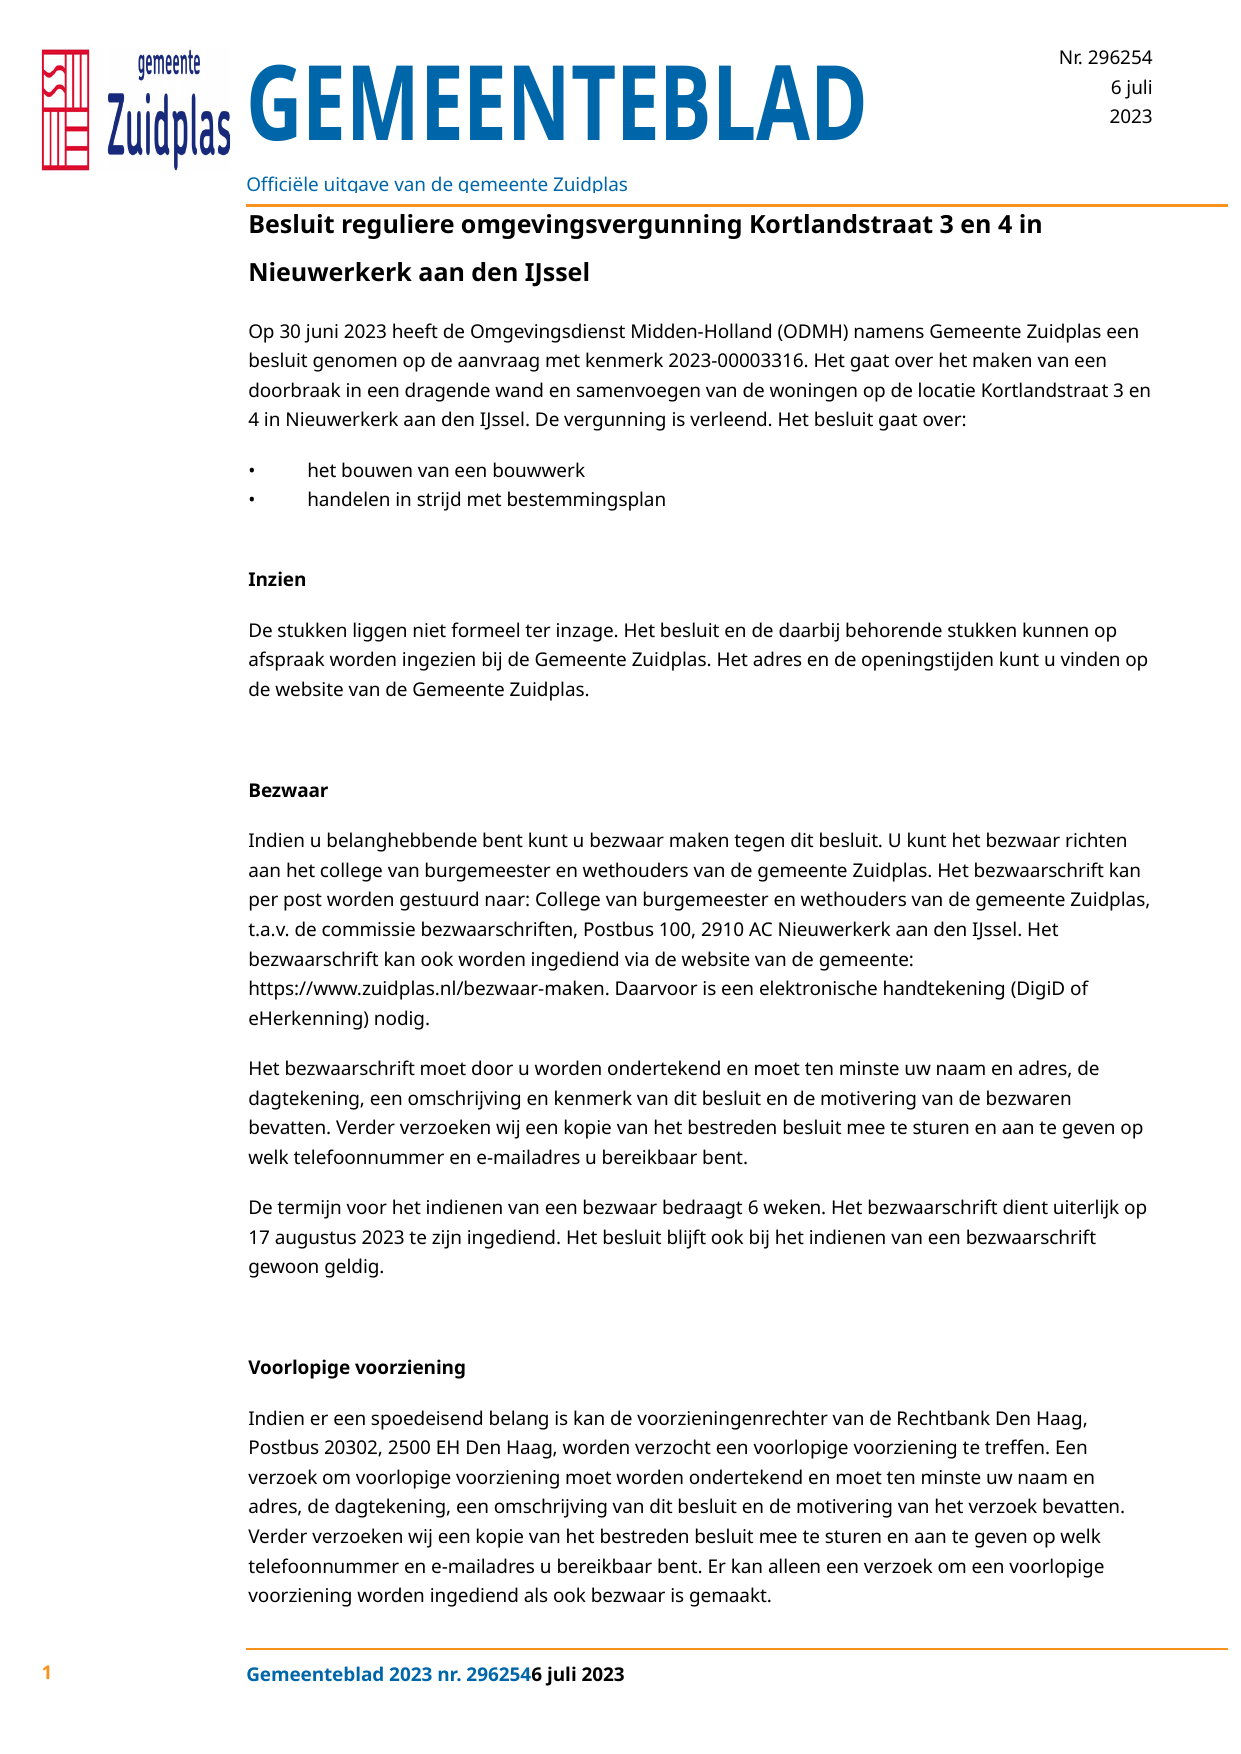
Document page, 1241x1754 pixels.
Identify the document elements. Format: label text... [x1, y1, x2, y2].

text Bezwaar [248, 777, 1152, 803]
text Het bezwaarschrift moet door u worden ondertekend en moet ten minste uw naam en adres, de dagtekening, een omschrijving en kenmerk van dit besluit en de motivering van de bezwaren bevatten. Verder verzoeken wij een kopie van het bestreden besluit mee te sturen en aan te geven op welk telefoonnummer en e-mailadres u bereikbaar bent. [248, 1055, 1152, 1170]
text Indien er een spoedeisend belang is kan de voorzieningenrechter van de Rechtbank Den Haag, Postbus 20302, 2500 EH Den Haag, worden verzocht een voorlopige voorziening te treffen. Een verzoek om voorlopige voorziening moet worden ondertekend en moet ten minste uw naam en adres, de dagtekening, een omschrijving van dit besluit en de motivering van het verzoek bevatten. Verder verzoeken wij een kopie van het bestreden besluit mee te sturen en aan te geven op welk telefoonnummer en e-mailadres u bereikbaar bent. Er kan alleen een verzoek om een voorlopige voorziening worden ingediend als ook bezwaar is gemaakt. [248, 1405, 1152, 1608]
text Op 30 juni 2023 heeft de Omgevingsdienst Midden-Holland (ODMH) namens Gemeente Zuidplas een besluit genomen op de aanvraag met kenmerk 2023-00003316. Het gaat over het maken van een doorbraak in een dragende wand en samenvoegen van de woningen op de locatie Kortlandstraat 3 en 4 in Nieuwerkerk aan den IJssel. De vergunning is verleend. Het besluit gaat over: [248, 318, 1152, 432]
text De termijn voor het indienen van een bezwaar bedraagt 6 weken. Het bezwaarschrift dient uiterlijk op 17 augustus 2023 te zijn ingediend. Het besluit blijft ook bij het indienen van een bezwaarschrift gewoon geldig. [248, 1194, 1152, 1279]
list handelen in strijd met bestemmingsplan [248, 487, 1152, 512]
text Besluit reguliere omgevingsvergunning Kortlandstraat 3 en 4 in Nieuwerkerk aan den IJssel [248, 207, 1152, 288]
text De stukken liggen niet formeel ter inzage. Het besluit en de daarbij behorende stukken kunnen op afspraak worden ingezien bij de Gemeente Zuidplas. Het adres en de openingstijden kunt u vinden op de website van de Gemeente Zuidplas. [248, 617, 1152, 702]
text Indien u belanghebbende bent kunt u bezwaar maken tegen dit besluit. U kunt het bezwaar richten aan het college van burgemeester en wethouders van de gemeente Zuidplas. Het bezwaarschrift kan per post worden gestuurd naar: College van burgemeester en wethouders van de gemeente Zuidplas, t.a.v. de commissie bezwaarschriften, Postbus 100, 2910 AC Nieuwerkerk aan den IJssel. Het bezwaarschrift kan ook worden ingediend via de website van de gemeente: https://www.zuidplas.nl/bezwaar-maken. Daarvoor is een elektronische handtekening (DigiD of eHerkenning) nodig. [248, 827, 1152, 1031]
list het bouwen van een bouwwerk [248, 457, 1152, 483]
text Voorlopige voorziening [248, 1354, 1152, 1380]
text Inzien [248, 567, 1152, 592]
picture [41, 47, 231, 172]
